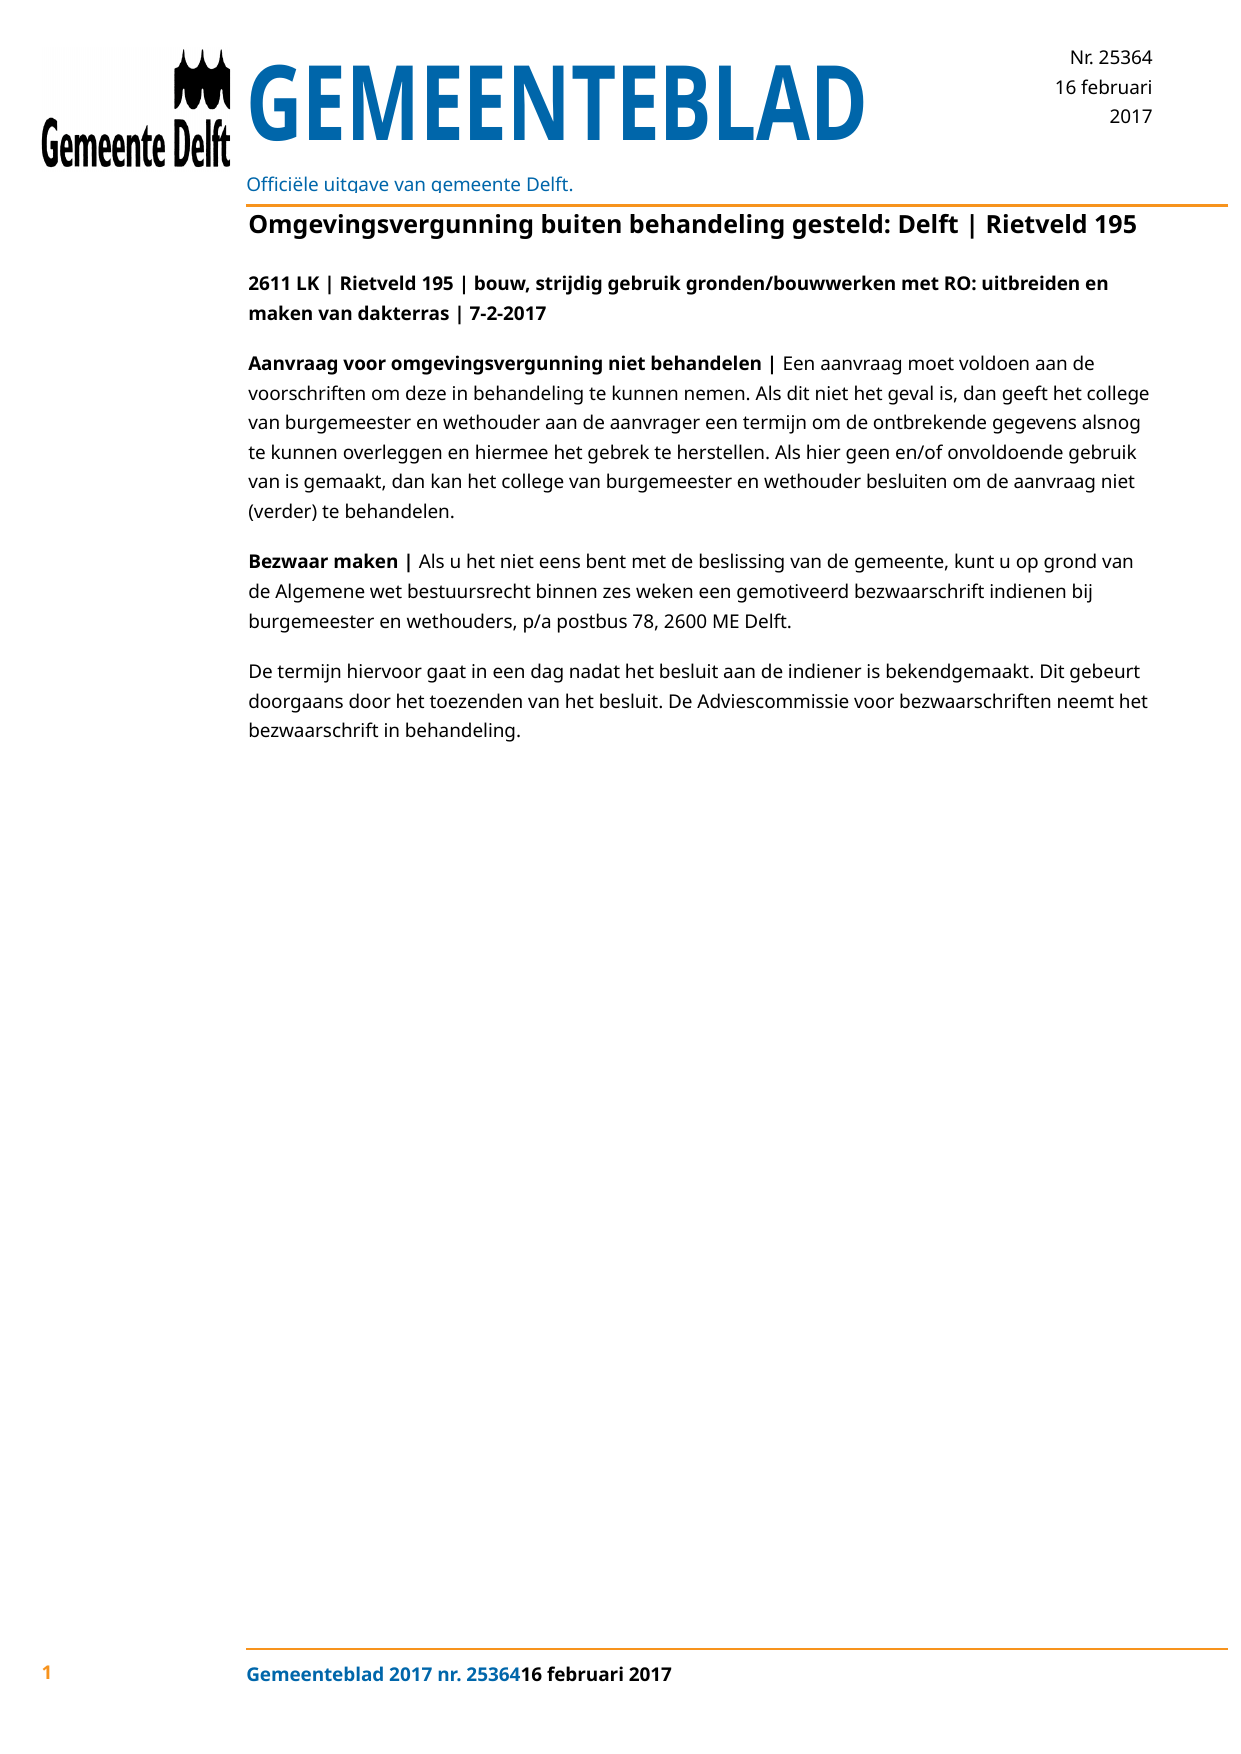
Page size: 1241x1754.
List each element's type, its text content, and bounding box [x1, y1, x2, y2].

text Omgevingsvergunning buiten behandeling gesteld: Delft | Rietveld 195 [248, 207, 1152, 241]
picture [41, 47, 231, 172]
text 2611 LK | Rietveld 195 | bouw, strijdig gebruik gronden/bouwwerken met RO: uitbreiden en maken van dakterras | 7-2-2017 [248, 270, 1152, 326]
text Bezwaar maken | Als u het niet eens bent met de beslissing van de gemeente, kunt u op grond van de Algemene wet bestuursrecht binnen zes weken een gemotiveerd bezwaarschrift indienen bij burgemeester en wethouders, p/a postbus 78, 2600 ME Delft. [248, 549, 1152, 633]
text Aanvraag voor omgevingsvergunning niet behandelen | Een aanvraag moet voldoen aan de voorschriften om deze in behandeling te kunnen nemen. Als dit niet het geval is, dan geeft het college van burgemeester en wethouder aan de aanvrager een termijn om de ontbrekende gegevens alsnog te kunnen overleggen en hiermee het gebrek te herstellen. Als hier geen en/of onvoldoende gebruik van is gemaakt, dan kan het college van burgemeester en wethouder besluiten om de aanvraag niet (verder) te behandelen. [248, 350, 1152, 524]
text De termijn hiervoor gaat in een dag nadat het besluit aan de indiener is bekendgemaakt. Dit gebeurt doorgaans door het toezenden van het besluit. De Adviescommissie voor bezwaarschriften neemt het bezwaarschrift in behandeling. [248, 658, 1152, 743]
